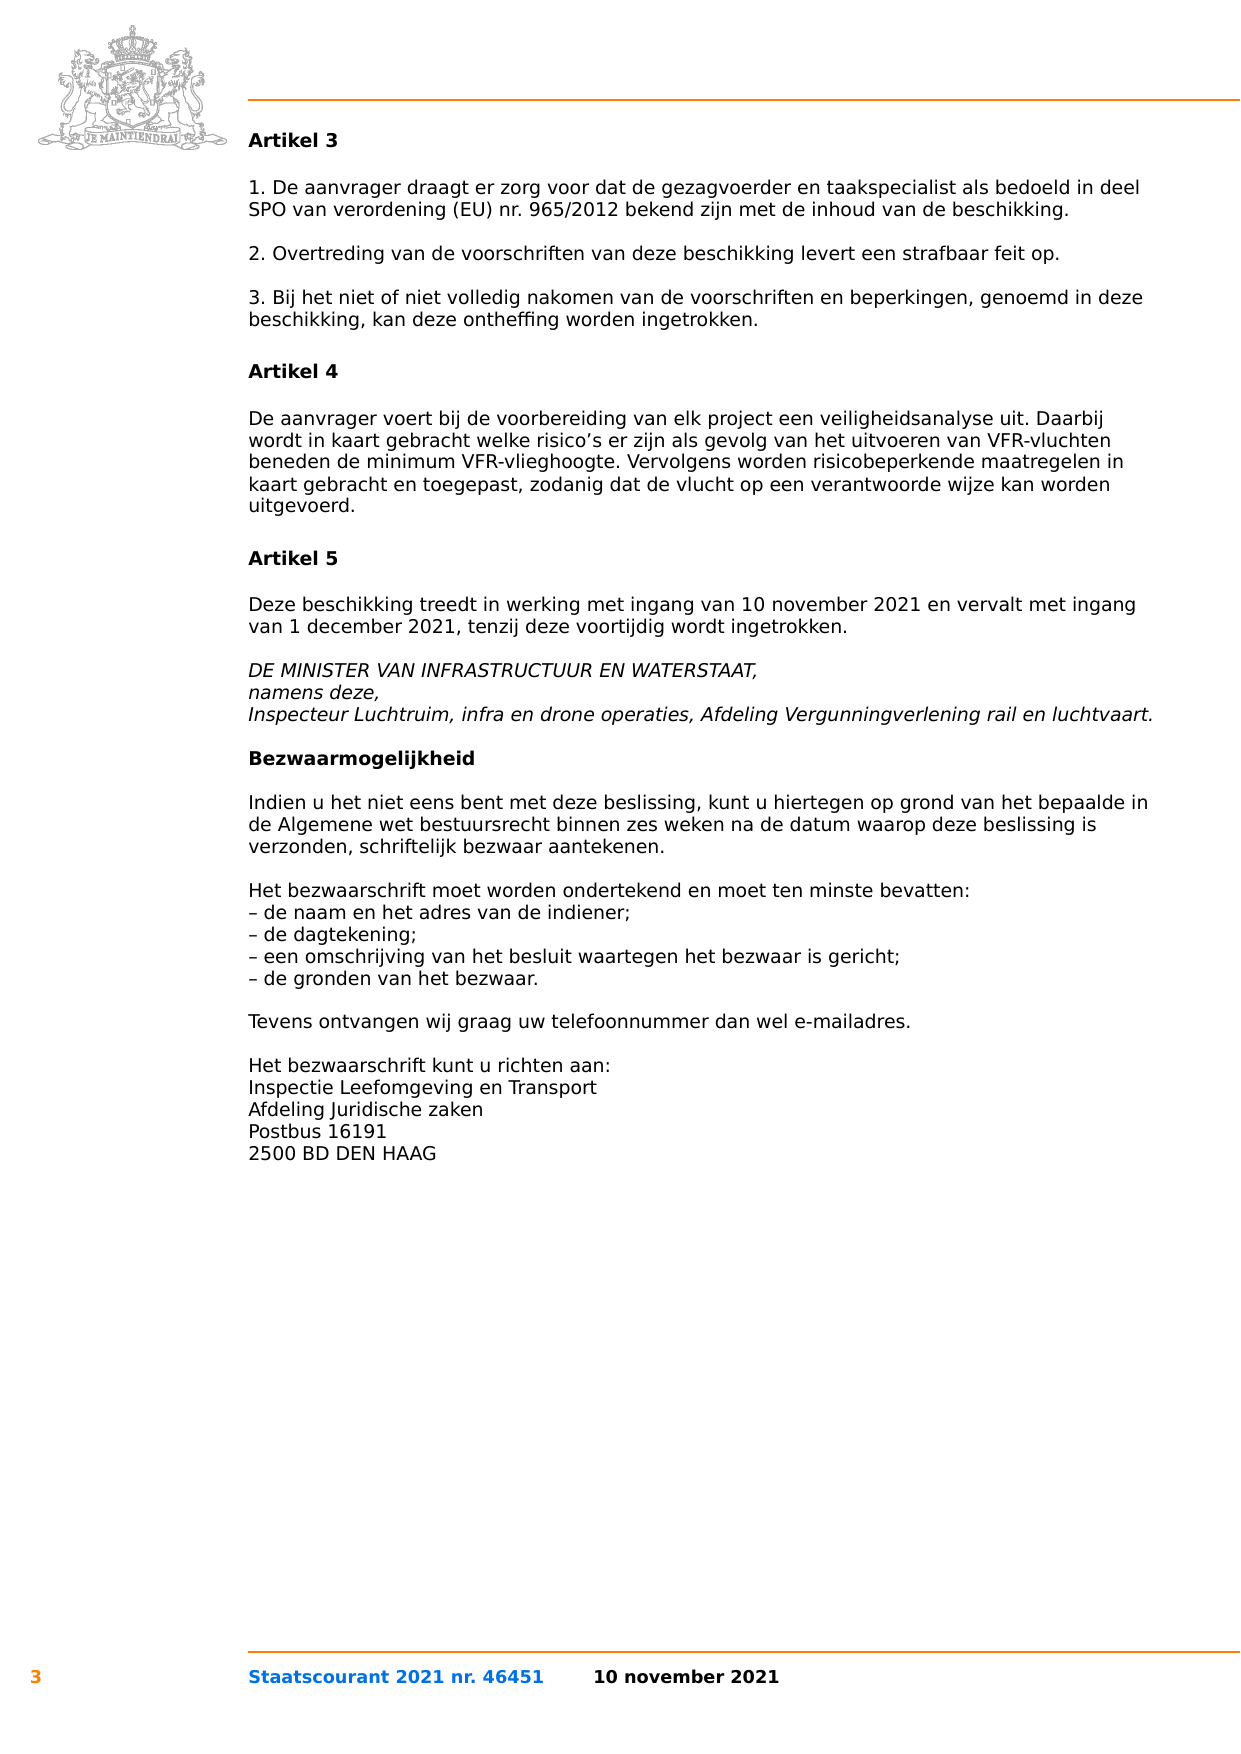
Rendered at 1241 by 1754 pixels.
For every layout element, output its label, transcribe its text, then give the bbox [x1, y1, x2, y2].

text 3. Bij het niet of niet volledig nakomen van de voorschriften en beperkingen, genoemd in deze beschikking, kan deze ontheffing worden ingetrokken. [248, 287, 1163, 331]
text Deze beschikking treedt in werking met ingang van 10 november 2021 en vervalt met ingang van 1 december 2021, tenzij deze voortijdig wordt ingetrokken. [248, 594, 1163, 638]
text De aanvrager voert bij de voorbereiding van elk project een veiligheidsanalyse uit. Daarbij wordt in kaart gebracht welke risico’s er zijn als gevolg van het uitvoeren van VFR-vluchten beneden de minimum VFR-vlieghoogte. Vervolgens worden risicobeperkende maatregelen in kaart gebracht en toegepast, zodanig dat de vlucht op een verantwoorde wijze kan worden uitgevoerd. [248, 407, 1163, 517]
text 1. De aanvrager draagt er zorg voor dat de gezagvoerder en taakspecialist als bedoeld in deel SPO van verordening (EU) nr. 965/2012 bekend zijn met de inhoud van de beschikking. [248, 177, 1163, 221]
text Postbus 16191 [248, 1121, 1163, 1143]
text Het bezwaarschrift moet worden ondertekend en moet ten minste bevatten: [248, 880, 1163, 902]
text Indien u het niet eens bent met deze beslissing, kunt u hiertegen op grond van het bepaalde in de Algemene wet bestuursrecht binnen zes weken na de datum waarop deze beslissing is verzonden, schriftelijk bezwaar aantekenen. [248, 792, 1163, 858]
text – de gronden van het bezwaar. [248, 968, 1163, 989]
text – een omschrijving van het besluit waartegen het bezwaar is gericht; [248, 946, 1163, 968]
subtitle Artikel 5 [248, 547, 1163, 569]
text – de naam en het adres van de indiener; [248, 902, 1163, 924]
text Inspectie Leefomgeving en Transport [248, 1077, 1163, 1099]
text – de dagtekening; [248, 924, 1163, 946]
text DE MINISTER VAN INFRASTRUCTUUR EN WATERSTAAT, namens deze, Inspecteur Luchtruim, infra en drone operaties, Afdeling Vergunningverlening rail en luchtvaart. [248, 660, 1163, 726]
picture [38, 25, 227, 150]
text 2500 BD DEN HAAG [248, 1143, 1163, 1165]
text Afdeling Juridische zaken [248, 1099, 1163, 1121]
text Bezwaarmogelijkheid [248, 748, 1163, 770]
text Het bezwaarschrift kunt u richten aan: [248, 1055, 1163, 1077]
subtitle Artikel 3 [248, 130, 1163, 152]
text Tevens ontvangen wij graag uw telefoonnummer dan wel e-mailadres. [248, 1011, 1163, 1033]
text 2. Overtreding van de voorschriften van deze beschikking levert een strafbaar feit op. [248, 243, 1163, 265]
subtitle Artikel 4 [248, 361, 1163, 382]
